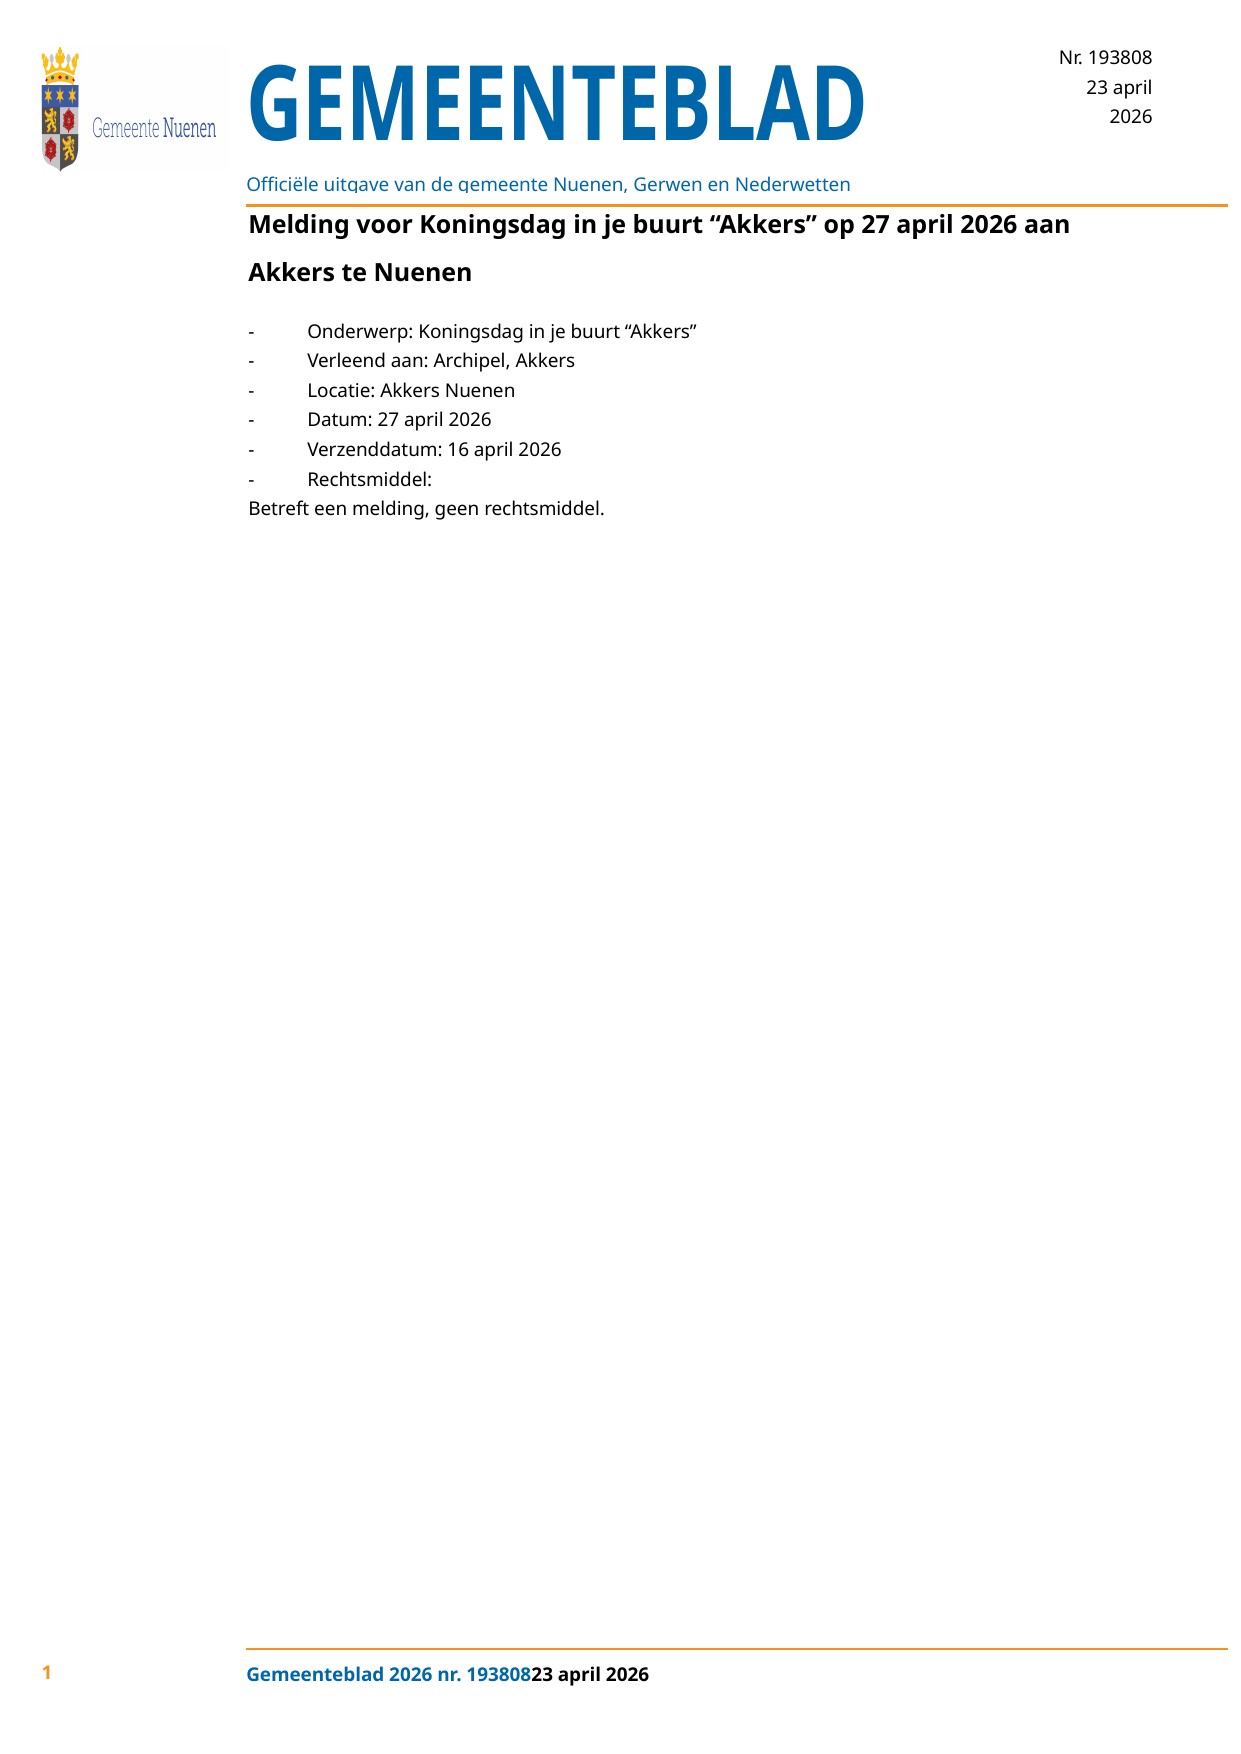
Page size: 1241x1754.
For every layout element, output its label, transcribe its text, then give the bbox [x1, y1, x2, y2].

list Verleend aan: Archipel, Akkers [248, 347, 1152, 373]
text Betreft een melding, geen rechtsmiddel. [248, 495, 1152, 521]
list Locatie: Akkers Nuenen [248, 377, 1152, 403]
list Rechtsmiddel: [248, 466, 1152, 492]
picture [41, 47, 231, 172]
list Onderwerp: Koningsdag in je buurt “Akkers” [248, 318, 1152, 344]
list Datum: 27 april 2026 [248, 407, 1152, 432]
text Melding voor Koningsdag in je buurt “Akkers” op 27 april 2026 aan Akkers te Nuenen [248, 207, 1152, 288]
list Verzenddatum: 16 april 2026 [248, 436, 1152, 462]
